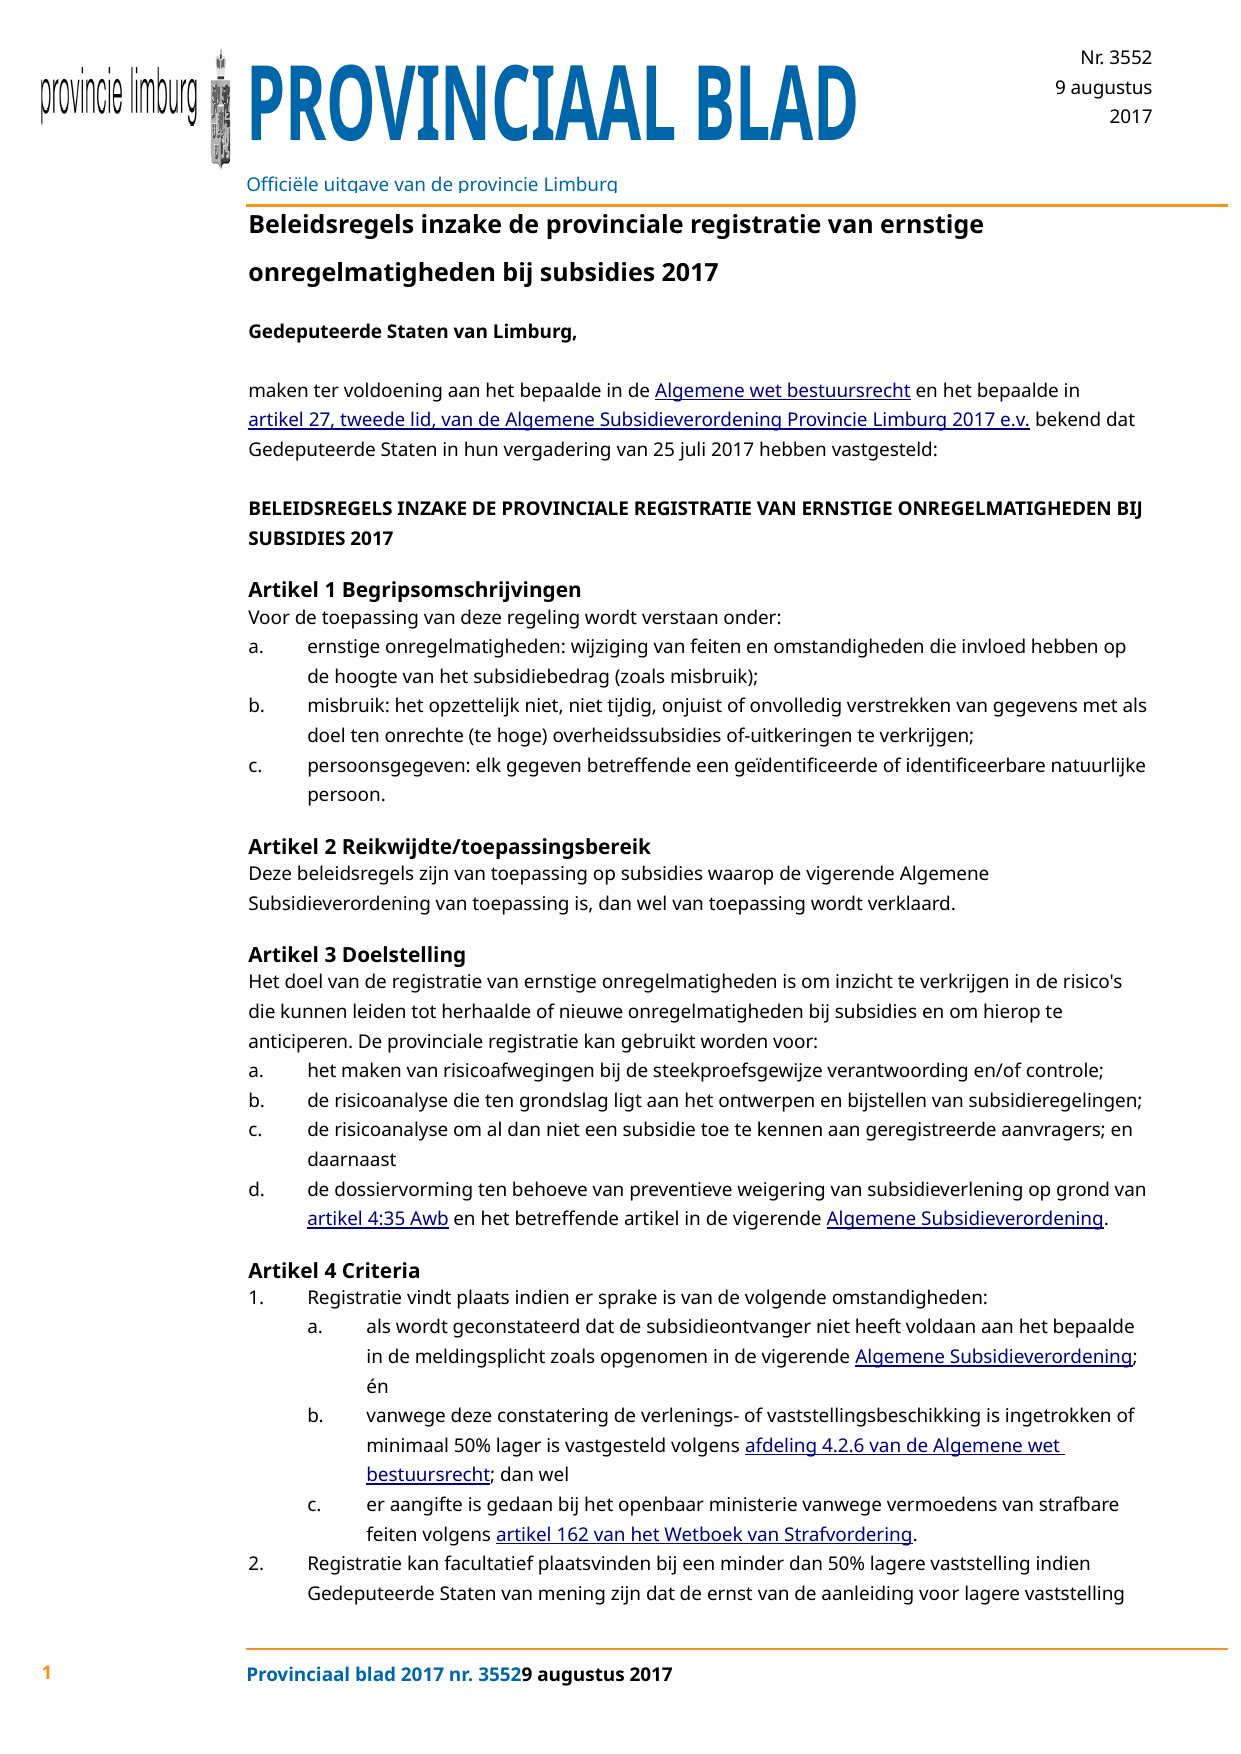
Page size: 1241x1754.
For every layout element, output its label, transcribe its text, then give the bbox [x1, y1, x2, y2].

list Registratie vindt plaats indien er sprake is van de volgende omstandigheden: [248, 1284, 1152, 1310]
list de risicoanalyse om al dan niet een subsidie toe te kennen aan geregistreerde aanvragers; en daarnaast [248, 1117, 1152, 1172]
list als wordt geconstateerd dat de subsidieontvanger niet heeft voldaan aan het bepaalde in de meldingsplicht zoals opgenomen in de vigerende Algemene Subsidieverordening; én [307, 1314, 1152, 1399]
list de risicoanalyse die ten grondslag ligt aan het ontwerpen en bijstellen van subsidieregelingen; [248, 1087, 1152, 1113]
text Deze beleidsregels zijn van toepassing op subsidies waarop de vigerende Algemene Subsidieverordening van toepassing is, dan wel van toepassing wordt verklaard. [248, 860, 1152, 916]
list ernstige onregelmatigheden: wijziging van feiten en omstandigheden die invloed hebben op de hoogte van het subsidiebedrag (zoals misbruik); [248, 633, 1152, 689]
text BELEIDSREGELS INZAKE DE PROVINCIALE REGISTRATIE VAN ERNSTIGE ONREGELMATIGHEDEN BIJ SUBSIDIES 2017 [248, 495, 1152, 551]
list persoonsgegeven: elk gegeven betreffende een geïdentificeerde of identificeerbare natuurlijke persoon. [248, 752, 1152, 807]
text Het doel van de registratie van ernstige onregelmatigheden is om inzicht te verkrijgen in de risico's die kunnen leiden tot herhaalde of nieuwe onregelmatigheden bij subsidies en om hierop te anticiperen. De provinciale registratie kan gebruikt worden voor: [248, 969, 1152, 1053]
list er aangifte is gedaan bij het openbaar ministerie vanwege vermoedens van strafbare feiten volgens artikel 162 van het Wetboek van Strafvordering. [307, 1491, 1152, 1547]
text maken ter voldoening aan het bepaalde in de Algemene wet bestuursrecht en het bepaalde in artikel 27, tweede lid, van de Algemene Subsidieverordening Provincie Limburg 2017 e.v. bekend dat Gedeputeerde Staten in hun vergadering van 25 juli 2017 hebben vastgesteld: [248, 377, 1152, 462]
text Artikel 4 Criteria [248, 1256, 1152, 1284]
text Artikel 2 Reikwijdte/toepassingsbereik [248, 832, 1152, 860]
text Voor de toepassing van deze regeling wordt verstaan onder: [248, 604, 1152, 629]
text Beleidsregels inzake de provinciale registratie van ernstige onregelmatigheden bij subsidies 2017 [248, 207, 1152, 288]
picture [41, 47, 231, 172]
text Gedeputeerde Staten van Limburg, [248, 318, 1152, 344]
list Registratie kan facultatief plaatsvinden bij een minder dan 50% lagere vaststelling indien Gedeputeerde Staten van mening zijn dat de ernst van de aanleiding voor lagere vaststelling [248, 1550, 1152, 1606]
text Artikel 1 Begripsomschrijvingen [248, 575, 1152, 604]
list de dossiervorming ten behoeve van preventieve weigering van subsidieverlening op grond van artikel 4:35 Awb en het betreffende artikel in de vigerende Algemene Subsidieverordening. [248, 1176, 1152, 1231]
text Artikel 3 Doelstelling [248, 940, 1152, 969]
list vanwege deze constatering de verlenings- of vaststellingsbeschikking is ingetrokken of minimaal 50% lager is vastgesteld volgens afdeling 4.2.6 van de Algemene wet bestuursrecht; dan wel [307, 1402, 1152, 1487]
list het maken van risicoafwegingen bij de steekproefsgewijze verantwoording en/of controle; [248, 1057, 1152, 1083]
list misbruik: het opzettelijk niet, niet tijdig, onjuist of onvolledig verstrekken van gegevens met als doel ten onrechte (te hoge) overheidssubsidies of-uitkeringen te verkrijgen; [248, 693, 1152, 748]
